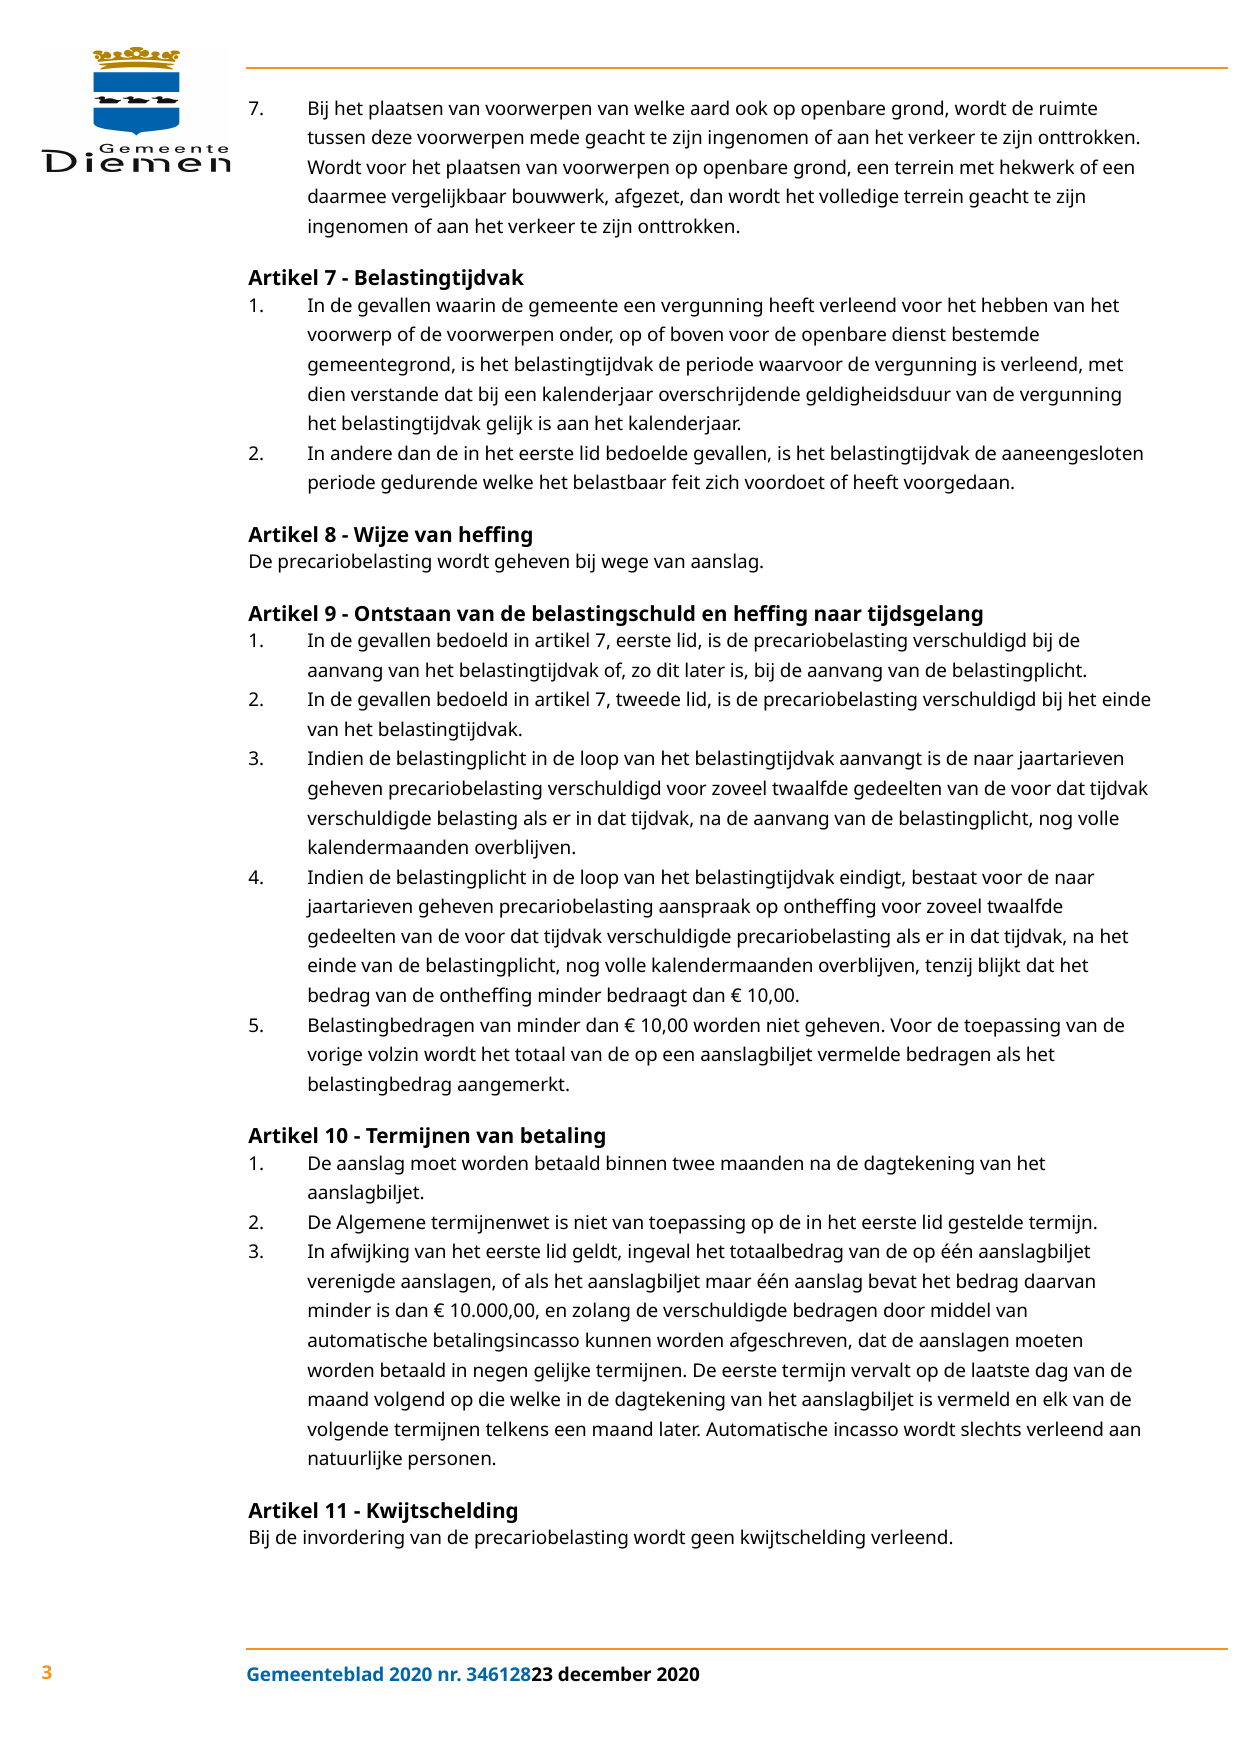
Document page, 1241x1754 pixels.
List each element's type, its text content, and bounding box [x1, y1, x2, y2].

list Indien de belastingplicht in de loop van het belastingtijdvak eindigt, bestaat voor de naar jaartarieven geheven precariobelasting aanspraak op ontheffing voor zoveel twaalfde gedeelten van de voor dat tijdvak verschuldigde precariobelasting als er in dat tijdvak, na het einde van de belastingplicht, nog volle kalendermaanden overblijven, tenzij blijkt dat het bedrag van de ontheffing minder bedraagt dan € 10,00. [248, 864, 1152, 1008]
picture [41, 47, 231, 172]
text Artikel 7 - Belastingtijdvak [248, 263, 1152, 292]
text De precariobelasting wordt geheven bij wege van aanslag. [248, 548, 1152, 574]
list De aanslag moet worden betaald binnen twee maanden na de dagtekening van het aanslagbiljet. [248, 1150, 1152, 1205]
text Artikel 10 - Termijnen van betaling [248, 1121, 1152, 1150]
list In de gevallen bedoeld in artikel 7, tweede lid, is de precariobelasting verschuldigd bij het einde van het belastingtijdvak. [248, 686, 1152, 742]
text Artikel 11 - Kwijtschelding [248, 1496, 1152, 1524]
text Artikel 9 - Ontstaan van de belastingschuld en heffing naar tijdsgelang [248, 599, 1152, 627]
list In afwijking van het eerste lid geldt, ingeval het totaalbedrag van de op één aanslagbiljet verenigde aanslagen, of als het aanslagbiljet maar één aanslag bevat het bedrag daarvan minder is dan € 10.000,00, en zolang de verschuldigde bedragen door middel van automatische betalingsincasso kunnen worden afgeschreven, dat de aanslagen moeten worden betaald in negen gelijke termijnen. De eerste termijn vervalt op de laatste dag van de maand volgend op die welke in de dagtekening van het aanslagbiljet is vermeld en elk van de volgende termijnen telkens een maand later. Automatische incasso wordt slechts verleend aan natuurlijke personen. [248, 1238, 1152, 1471]
list Bij het plaatsen van voorwerpen van welke aard ook op openbare grond, wordt de ruimte tussen deze voorwerpen mede geacht te zijn ingenomen of aan het verkeer te zijn onttrokken. Wordt voor het plaatsen van voorwerpen op openbare grond, een terrein met hekwerk of een daarmee vergelijkbaar bouwwerk, afgezet, dan wordt het volledige terrein geacht te zijn ingenomen of aan het verkeer te zijn onttrokken. [248, 95, 1152, 239]
text Bij de invordering van de precariobelasting wordt geen kwijtschelding verleend. [248, 1524, 1152, 1550]
list In de gevallen waarin de gemeente een vergunning heeft verleend voor het hebben van het voorwerp of de voorwerpen onder, op of boven voor de openbare dienst bestemde gemeentegrond, is het belastingtijdvak de periode waarvoor de vergunning is verleend, met dien verstande dat bij een kalenderjaar overschrijdende geldigheidsduur van de vergunning het belastingtijdvak gelijk is aan het kalenderjaar. [248, 292, 1152, 436]
list In de gevallen bedoeld in artikel 7, eerste lid, is de precariobelasting verschuldigd bij de aanvang van het belastingtijdvak of, zo dit later is, bij de aanvang van de belastingplicht. [248, 627, 1152, 682]
text Artikel 8 - Wijze van heffing [248, 520, 1152, 548]
list Belastingbedragen van minder dan € 10,00 worden niet geheven. Voor de toepassing van de vorige volzin wordt het totaal van de op een aanslagbiljet vermelde bedragen als het belastingbedrag aangemerkt. [248, 1012, 1152, 1097]
list Indien de belastingplicht in de loop van het belastingtijdvak aanvangt is de naar jaartarieven geheven precariobelasting verschuldigd voor zoveel twaalfde gedeelten van de voor dat tijdvak verschuldigde belasting als er in dat tijdvak, na de aanvang van de belastingplicht, nog volle kalendermaanden overblijven. [248, 746, 1152, 860]
list In andere dan de in het eerste lid bedoelde gevallen, is het belastingtijdvak de aaneengesloten periode gedurende welke het belastbaar feit zich voordoet of heeft voorgedaan. [248, 440, 1152, 495]
list De Algemene termijnenwet is niet van toepassing op de in het eerste lid gestelde termijn. [248, 1209, 1152, 1235]
